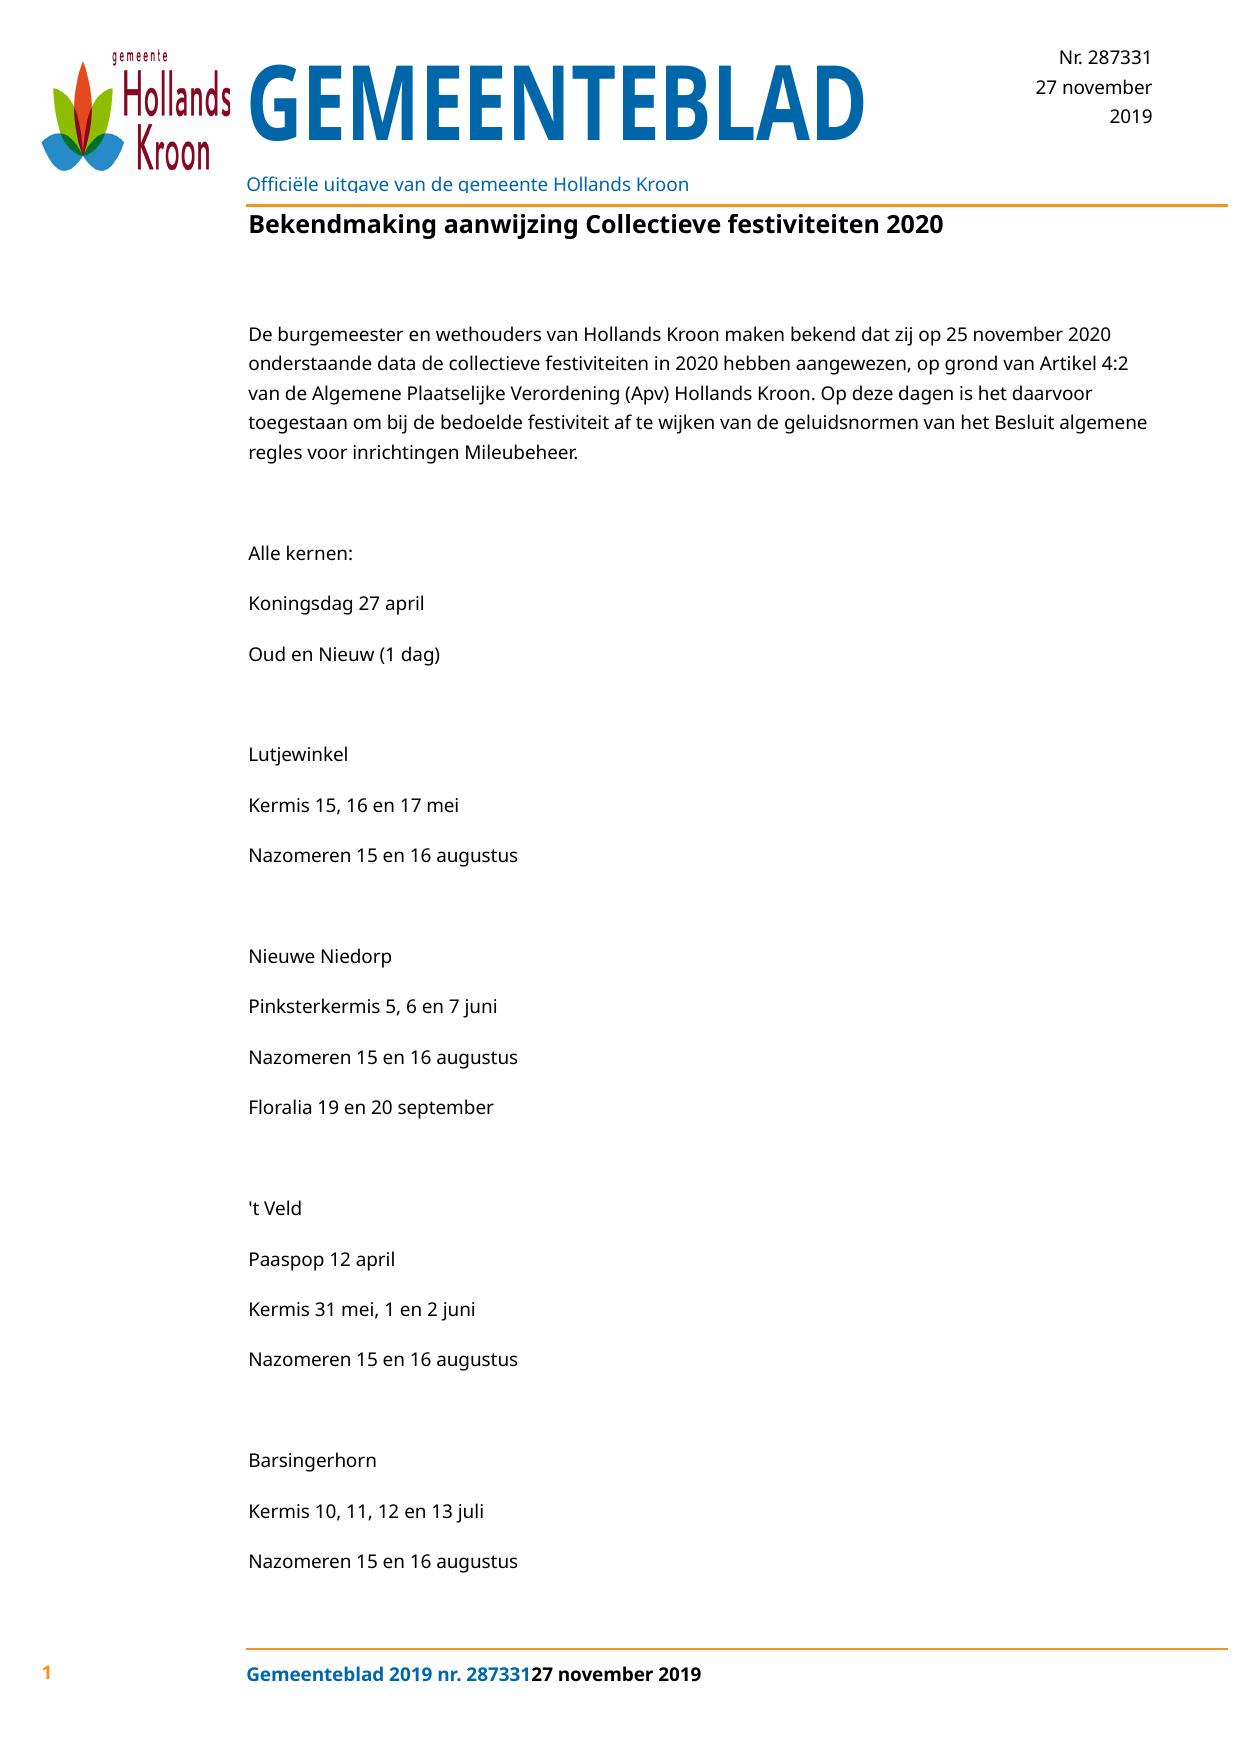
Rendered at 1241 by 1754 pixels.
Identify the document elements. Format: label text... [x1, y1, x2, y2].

text Alle kernen: [248, 540, 1152, 566]
text Pinksterkermis 5, 6 en 7 juni [248, 994, 1152, 1019]
text Lutjewinkel [248, 742, 1152, 767]
text Bekendmaking aanwijzing Collectieve festiviteiten 2020 [248, 207, 1152, 241]
text Oud en Nieuw (1 dag) [248, 641, 1152, 666]
text Kermis 31 mei, 1 en 2 juni [248, 1296, 1152, 1322]
text Barsingerhorn [248, 1447, 1152, 1473]
text Kermis 10, 11, 12 en 13 juli [248, 1498, 1152, 1523]
text De burgemeester en wethouders van Hollands Kroon maken bekend dat zij op 25 november 2020 onderstaande data de collectieve festiviteiten in 2020 hebben aangewezen, op grond van Artikel 4:2 van de Algemene Plaatselijke Verordening (Apv) Hollands Kroon. Op deze dagen is het daarvoor toegestaan om bij de bedoelde festiviteit af te wijken van de geluidsnormen van het Besluit algemene regles voor inrichtingen Mileubeheer. [248, 321, 1152, 465]
text Nazomeren 15 en 16 augustus [248, 1347, 1152, 1372]
picture [41, 47, 231, 172]
text Kermis 15, 16 en 17 mei [248, 792, 1152, 818]
text Koningsdag 27 april [248, 590, 1152, 616]
text Nazomeren 15 en 16 augustus [248, 1044, 1152, 1070]
text Floralia 19 en 20 september [248, 1094, 1152, 1120]
text Nieuwe Niedorp [248, 943, 1152, 969]
text Nazomeren 15 en 16 augustus [248, 842, 1152, 868]
text 't Veld [248, 1195, 1152, 1221]
text Paaspop 12 april [248, 1246, 1152, 1271]
text Nazomeren 15 en 16 augustus [248, 1548, 1152, 1574]
